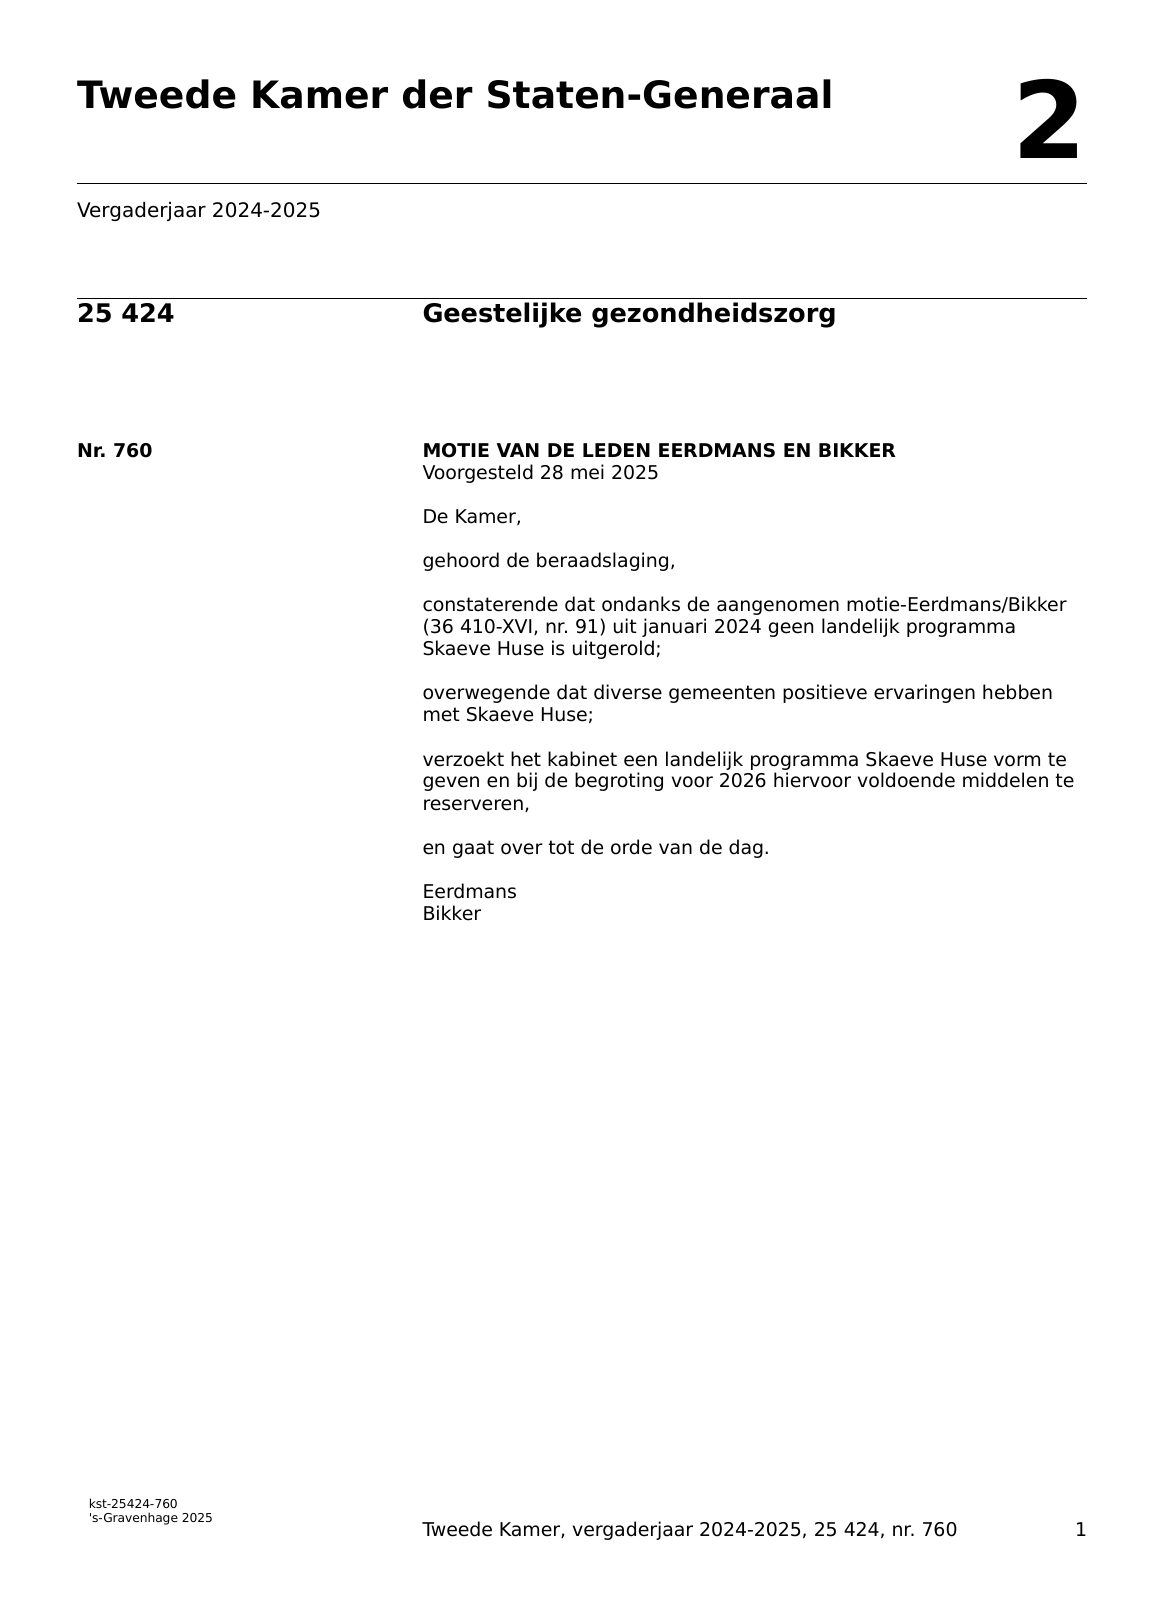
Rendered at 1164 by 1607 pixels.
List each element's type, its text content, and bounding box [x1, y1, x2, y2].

text kst-25424-760 [88, 1497, 323, 1511]
text Eerdmans [422, 881, 1087, 903]
text gehoord de beraadslaging, [422, 550, 1087, 572]
subtitle 25 424 Geestelijke gezondheidszorg [77, 299, 1087, 329]
subtitle Nr. 760 MOTIE VAN DE LEDEN EERDMANS EN BIKKER [77, 440, 1087, 462]
text overwegende dat diverse gemeenten positieve ervaringen hebben met Skaeve Huse; [422, 682, 1087, 726]
text verzoekt het kabinet een landelijk programma Skaeve Huse vorm te geven en bij de begroting voor 2026 hiervoor voldoende middelen te reserveren, [422, 748, 1087, 814]
text constaterende dat ondanks de aangenomen motie-Eerdmans/Bikker (36 410-XVI, nr. 91) uit januari 2024 geen landelijk programma Skaeve Huse is uitgerold; [422, 594, 1087, 660]
text en gaat over tot de orde van de dag. [422, 837, 1087, 858]
text Voorgesteld 28 mei 2025 [422, 462, 1087, 484]
text De Kamer, [422, 506, 1087, 528]
table_header 2 [886, 59, 1087, 183]
text 's-Gravenhage 2025 [88, 1511, 323, 1525]
table_cell Vergaderjaar 2024-2025 [77, 184, 1087, 298]
table_header Tweede Kamer der Staten-Generaal [77, 59, 886, 183]
text Bikker [422, 903, 1087, 925]
